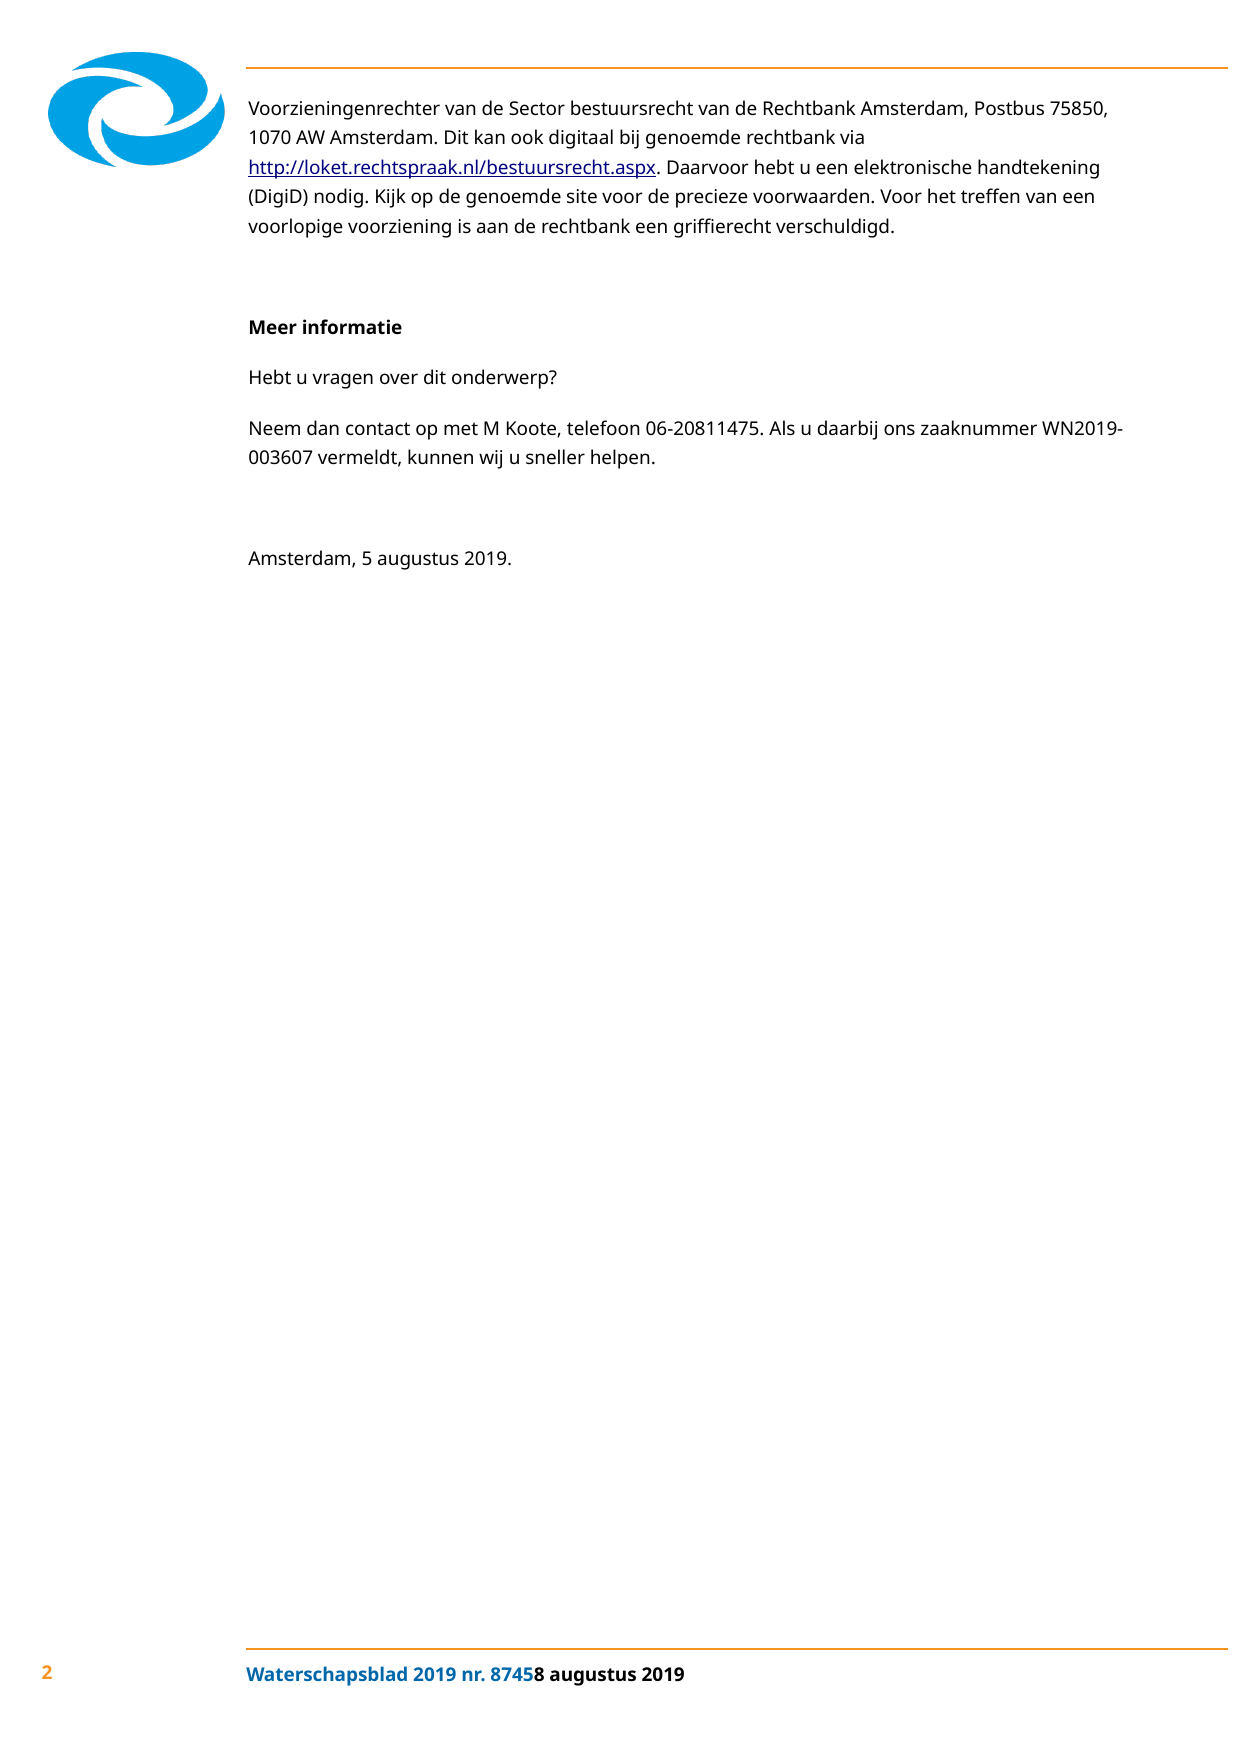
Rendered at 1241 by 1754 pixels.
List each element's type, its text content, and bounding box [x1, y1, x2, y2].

text Meer informatie [248, 314, 1152, 340]
text Amsterdam, 5 augustus 2019. [248, 545, 1152, 571]
text Neem dan contact op met M Koote, telefoon 06-20811475. Als u daarbij ons zaaknummer WN2019-003607 vermeldt, kunnen wij u sneller helpen. [248, 415, 1152, 470]
text Hebt u vragen over dit onderwerp? [248, 364, 1152, 390]
text Voorzieningenrechter van de Sector bestuursrecht van de Rechtbank Amsterdam, Postbus 75850, 1070 AW Amsterdam. Dit kan ook digitaal bij genoemde rechtbank via http://loket.rechtspraak.nl/bestuursrecht.aspx. Daarvoor hebt u een elektronische handtekening (DigiD) nodig. Kijk op de genoemde site voor de precieze voorwaarden. Voor het treffen van een voorlopige voorziening is aan de rechtbank een griffierecht verschuldigd. [248, 95, 1152, 239]
picture [41, 47, 231, 172]
